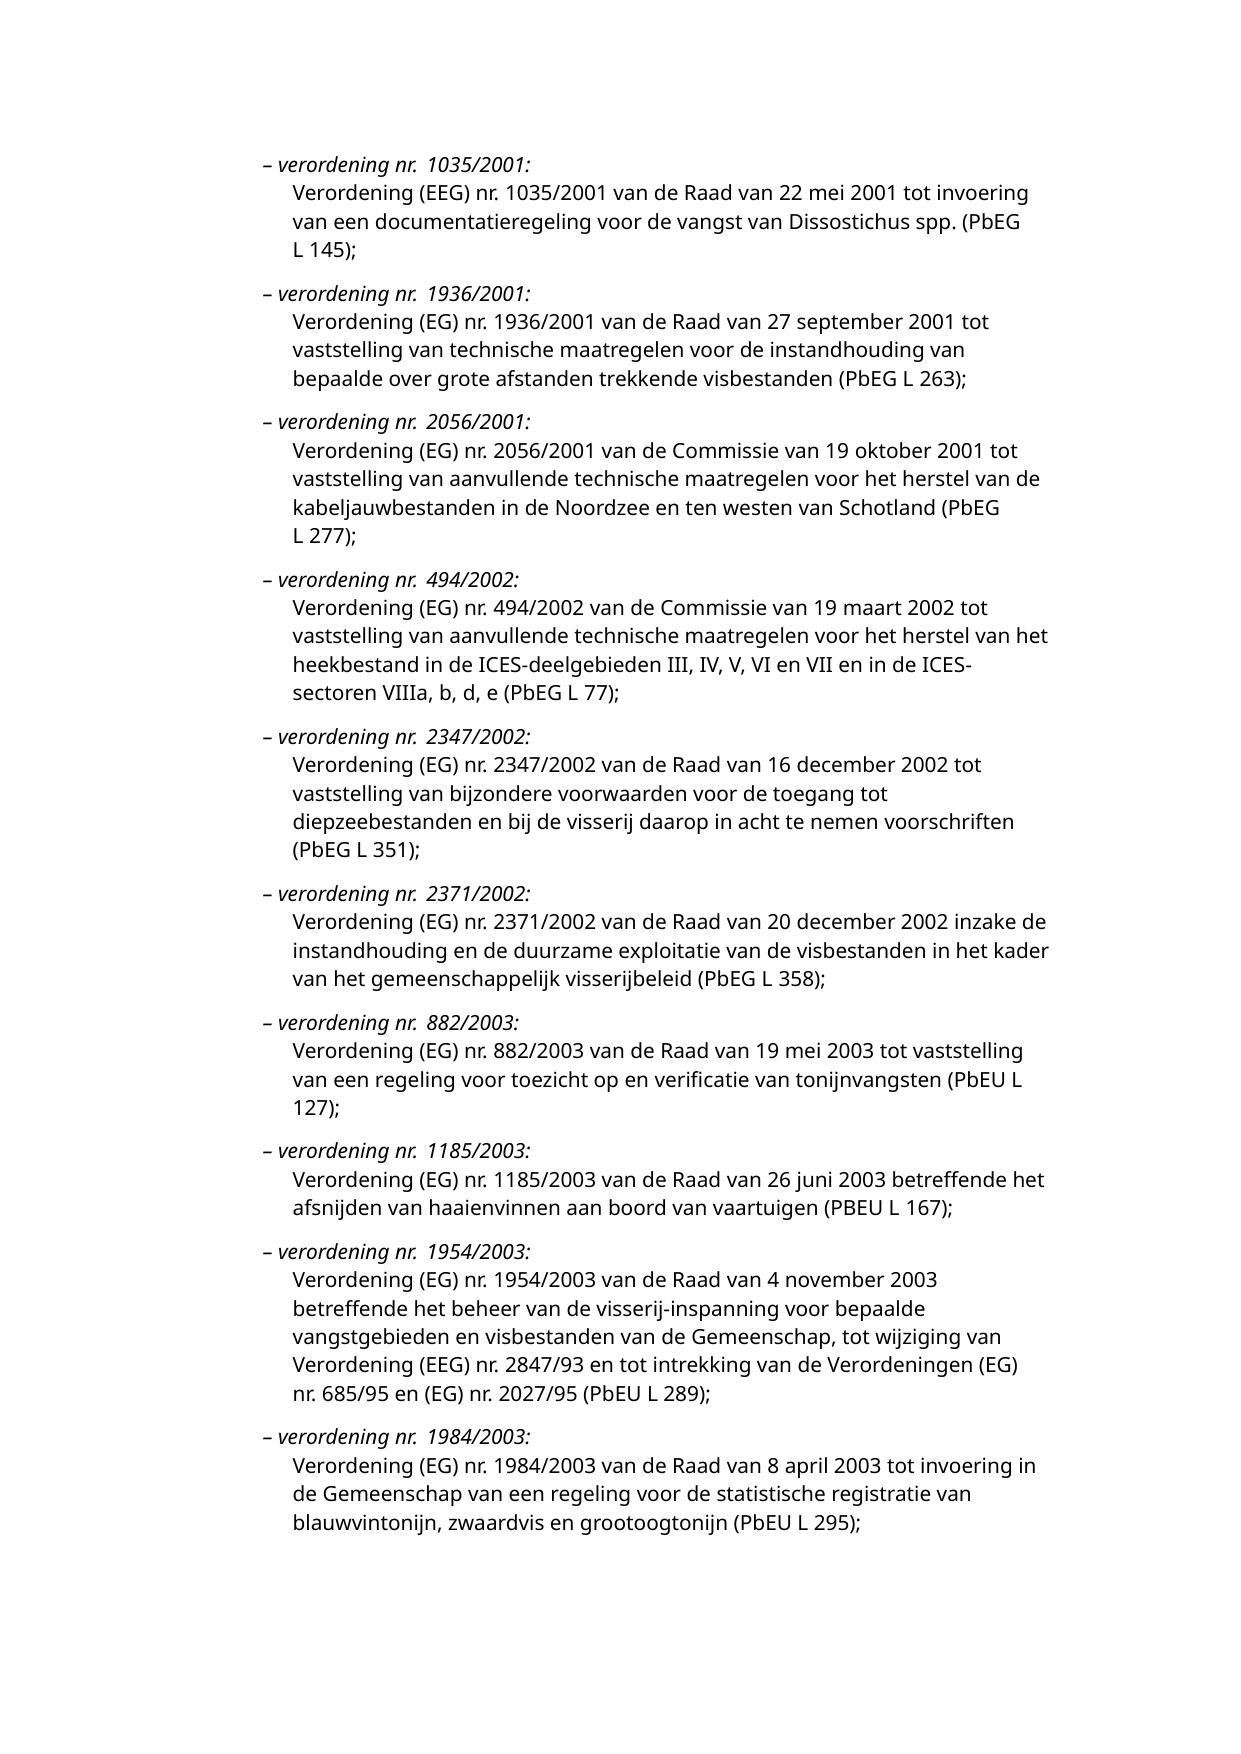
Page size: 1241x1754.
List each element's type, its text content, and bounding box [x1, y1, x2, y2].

list Verordening (EG) nr. 2347/2002 van de Raad van 16 december 2002 tot vaststelling van bijzondere voorwaarden voor de toegang tot diepzeebestanden en bij de visserij daarop in acht te nemen voorschriften (PbEG L 351); [217, 750, 1053, 864]
list Verordening (EG) nr. 1984/2003 van de Raad van 8 april 2003 tot invoering in de Gemeenschap van een regeling voor de statistische registratie van blauwvintonijn, zwaardvis en grootoogtonijn (PbEU L 295); [217, 1451, 1053, 1536]
list – verordening nr. 1954/2003: [187, 1237, 1053, 1265]
list – verordening nr. 1035/2001: [187, 150, 1053, 178]
list – verordening nr. 2056/2001: [187, 407, 1053, 436]
list – verordening nr. 494/2002: [187, 565, 1053, 593]
list – verordening nr. 882/2003: [187, 1008, 1053, 1036]
list Verordening (EEG) nr. 1035/2001 van de Raad van 22 mei 2001 tot invoering van een documentatieregeling voor de vangst van Dissostichus spp. (PbEG L 145); [217, 178, 1053, 264]
list – verordening nr. 2347/2002: [187, 722, 1053, 750]
list Verordening (EG) nr. 1185/2003 van de Raad van 26 juni 2003 betreffende het afsnijden van haaienvinnen aan boord van vaartuigen (PBEU L 167); [217, 1165, 1053, 1222]
list – verordening nr. 1936/2001: [187, 279, 1053, 307]
list Verordening (EG) nr. 2056/2001 van de Commissie van 19 oktober 2001 tot vaststelling van aanvullende technische maatregelen voor het herstel van de kabeljauwbestanden in de Noordzee en ten westen van Schotland (PbEG L 277); [217, 436, 1053, 550]
list Verordening (EG) nr. 1936/2001 van de Raad van 27 september 2001 tot vaststelling van technische maatregelen voor de instandhouding van bepaalde over grote afstanden trekkende visbestanden (PbEG L 263); [217, 307, 1053, 392]
list – verordening nr. 1185/2003: [187, 1137, 1053, 1165]
list – verordening nr. 2371/2002: [187, 879, 1053, 907]
list – verordening nr. 1984/2003: [187, 1422, 1053, 1451]
list Verordening (EG) nr. 1954/2003 van de Raad van 4 november 2003 betreffende het beheer van de visserij-inspanning voor bepaalde vangstgebieden en visbestanden van de Gemeenschap, tot wijziging van Verordening (EEG) nr. 2847/93 en tot intrekking van de Verordeningen (EG) nr. 685/95 en (EG) nr. 2027/95 (PbEU L 289); [217, 1265, 1053, 1407]
list Verordening (EG) nr. 2371/2002 van de Raad van 20 december 2002 inzake de instandhouding en de duurzame exploitatie van de visbestanden in het kader van het gemeenschappelijk visserijbeleid (PbEG L 358); [217, 907, 1053, 993]
list Verordening (EG) nr. 882/2003 van de Raad van 19 mei 2003 tot vaststelling van een regeling voor toezicht op en verificatie van tonijnvangsten (PbEU L 127); [217, 1036, 1053, 1122]
list Verordening (EG) nr. 494/2002 van de Commissie van 19 maart 2002 tot vaststelling van aanvullende technische maatregelen voor het herstel van het heekbestand in de ICES-deelgebieden III, IV, V, VI en VII en in de ICES-sectoren VIIIa, b, d, e (PbEG L 77); [217, 593, 1053, 707]
